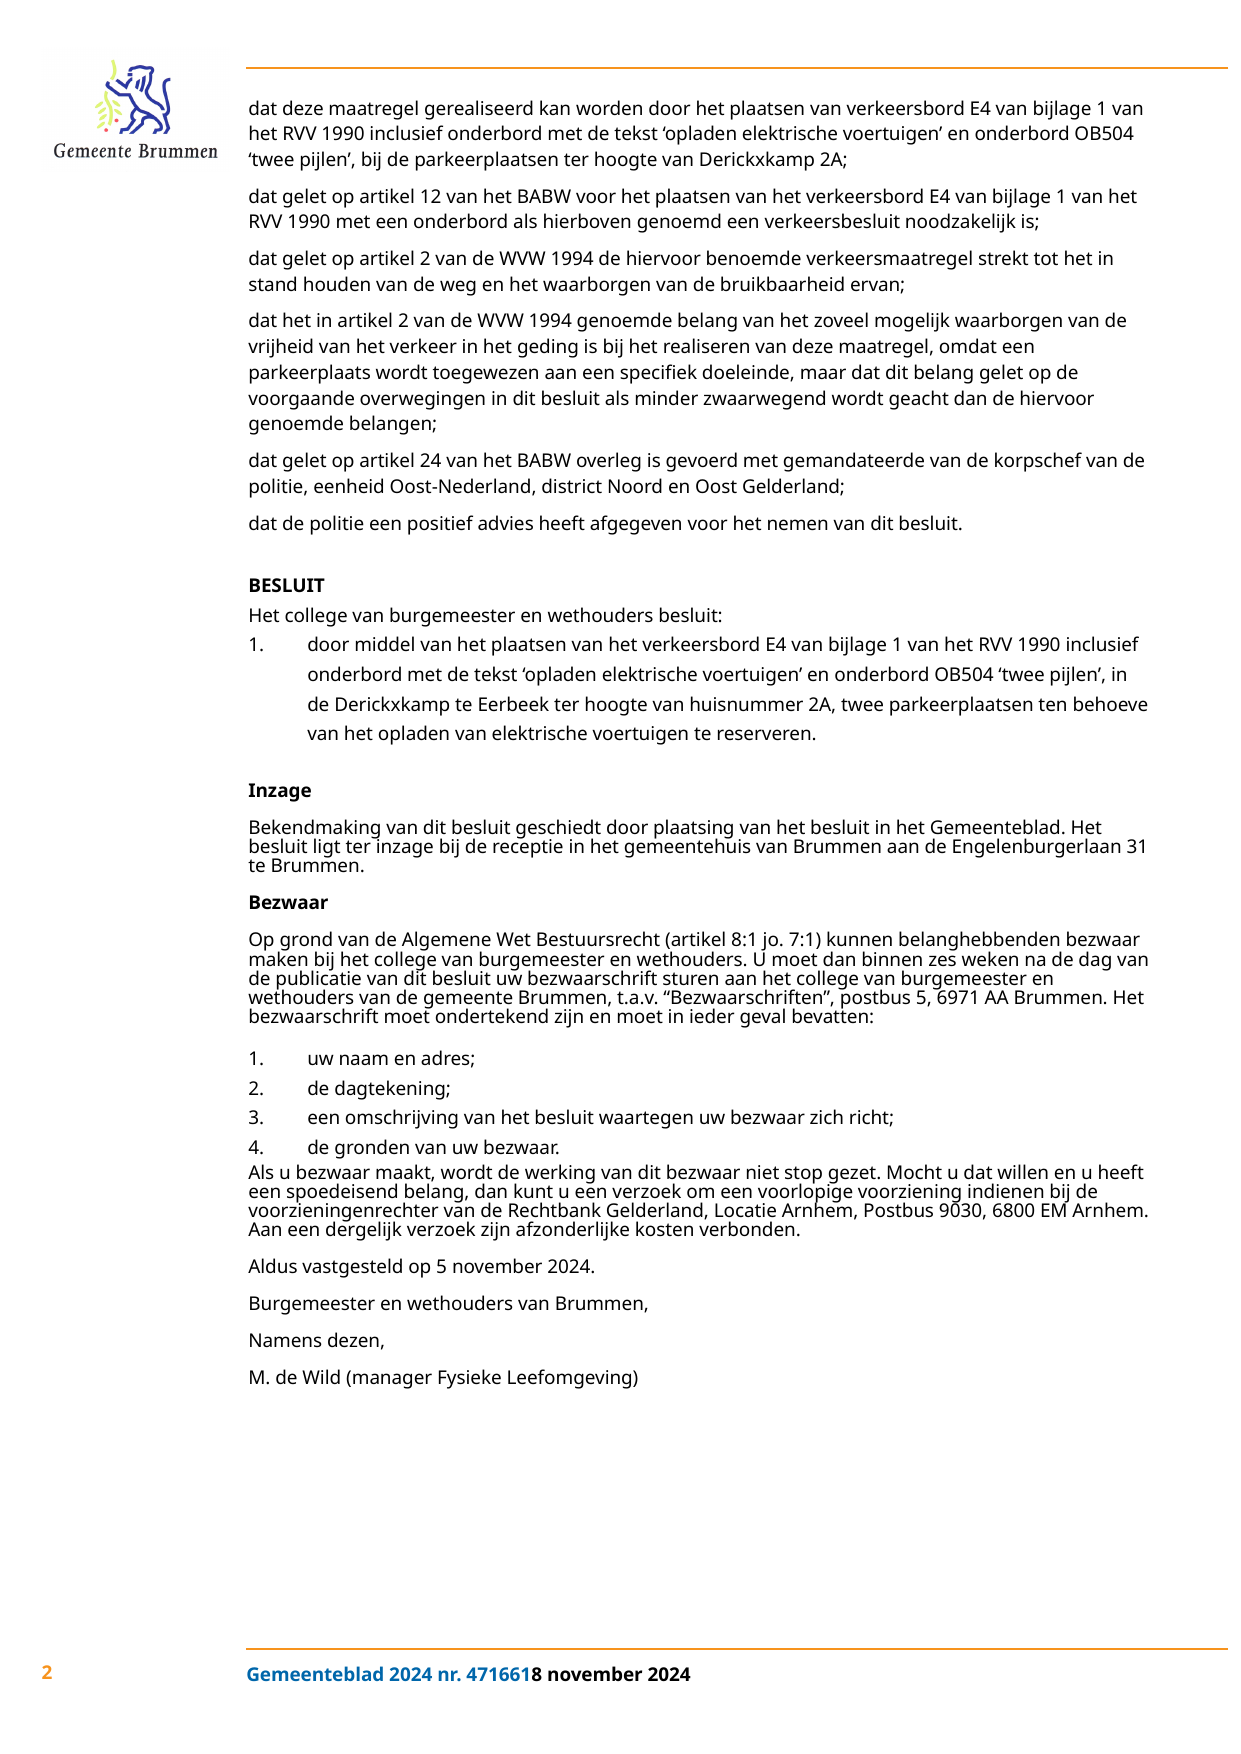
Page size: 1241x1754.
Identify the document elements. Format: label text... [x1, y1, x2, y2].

list uw naam en adres; [248, 1045, 1152, 1071]
text Het college van burgemeester en wethouders besluit: [248, 602, 1152, 628]
text Op grond van de Algemene Wet Bestuursrecht (artikel 8:1 jo. 7:1) kunnen belanghebbenden bezwaar maken bij het college van burgemeester en wethouders. U moet dan binnen zes weken na de dag van de publicatie van dit besluit uw bezwaarschrift sturen aan het college van burgemeester en wethouders van de gemeente Brummen, t.a.v. “Bezwaarschriften”, postbus 5, 6971 AA Brummen. Het bezwaarschrift moet ondertekend zijn en moet in ieder geval bevatten: [248, 931, 1152, 1028]
list de gronden van uw bezwaar. [248, 1134, 1152, 1160]
list de dagtekening; [248, 1075, 1152, 1101]
text dat gelet op artikel 12 van het BABW voor het plaatsen van het verkeersbord E4 van bijlage 1 van het RVV 1990 met een onderbord als hierboven genoemd een verkeersbesluit noodzakelijk is; [248, 183, 1152, 234]
picture [41, 47, 231, 172]
text Namens dezen, [248, 1332, 1152, 1352]
text Als u bezwaar maakt, wordt de werking van dit bezwaar niet stop gezet. Mocht u dat willen en u heeft een spoedeisend belang, dan kunt u een verzoek om een voorlopige voorziening indienen bij de voorzieningenrechter van de Rechtbank Gelderland, Locatie Arnhem, Postbus 9030, 6800 EM Arnhem. Aan een dergelijk verzoek zijn afzonderlijke kosten verbonden. [248, 1164, 1152, 1241]
text dat het in artikel 2 van de WVW 1994 genoemde belang van het zoveel mogelijk waarborgen van de vrijheid van het verkeer in het geding is bij het realiseren van deze maatregel, omdat een parkeerplaats wordt toegewezen aan een specifiek doeleinde, maar dat dit belang gelet op de voorgaande overwegingen in dit besluit als minder zwaarwegend wordt geacht dan de hiervoor genoemde belangen; [248, 308, 1152, 436]
text Bekendmaking van dit besluit geschiedt door plaatsing van het besluit in het Gemeenteblad. Het besluit ligt ter inzage bij de receptie in het gemeentehuis van Brummen aan de Engelenburgerlaan 31 te Brummen. [248, 819, 1152, 877]
text M. de Wild (manager Fysieke Leefomgeving) [248, 1369, 1152, 1389]
text dat de politie een positief advies heeft afgegeven voor het nemen van dit besluit. [248, 510, 1152, 535]
text dat deze maatregel gerealiseerd kan worden door het plaatsen van verkeersbord E4 van bijlage 1 van het RVV 1990 inclusief onderbord met de tekst ‘opladen elektrische voertuigen’ en onderbord OB504 ‘twee pijlen’, bij de parkeerplaatsen ter hoogte van Derickxkamp 2A; [248, 95, 1152, 172]
text dat gelet op artikel 24 van het BABW overleg is gevoerd met gemandateerde van de korpschef van de politie, eenheid Oost-Nederland, district Noord en Oost Gelderland; [248, 447, 1152, 499]
text Burgemeester en wethouders van Brummen, [248, 1295, 1152, 1315]
list een omschrijving van het besluit waartegen uw bezwaar zich richt; [248, 1104, 1152, 1130]
text Aldus vastgesteld op 5 november 2024. [248, 1258, 1152, 1278]
text dat gelet op artikel 2 van de WVW 1994 de hiervoor benoemde verkeersmaatregel strekt tot het in stand houden van de weg en het waarborgen van de bruikbaarheid ervan; [248, 245, 1152, 297]
list door middel van het plaatsen van het verkeersbord E4 van bijlage 1 van het RVV 1990 inclusief onderbord met de tekst ‘opladen elektrische voertuigen’ en onderbord OB504 ‘twee pijlen’, in de Derickxkamp te Eerbeek ter hoogte van huisnummer 2A, twee parkeerplaatsen ten behoeve van het opladen van elektrische voertuigen te reserveren. [248, 632, 1152, 746]
text Inzage [248, 782, 1152, 801]
text Bezwaar [248, 894, 1152, 913]
text BESLUIT [248, 572, 1152, 598]
